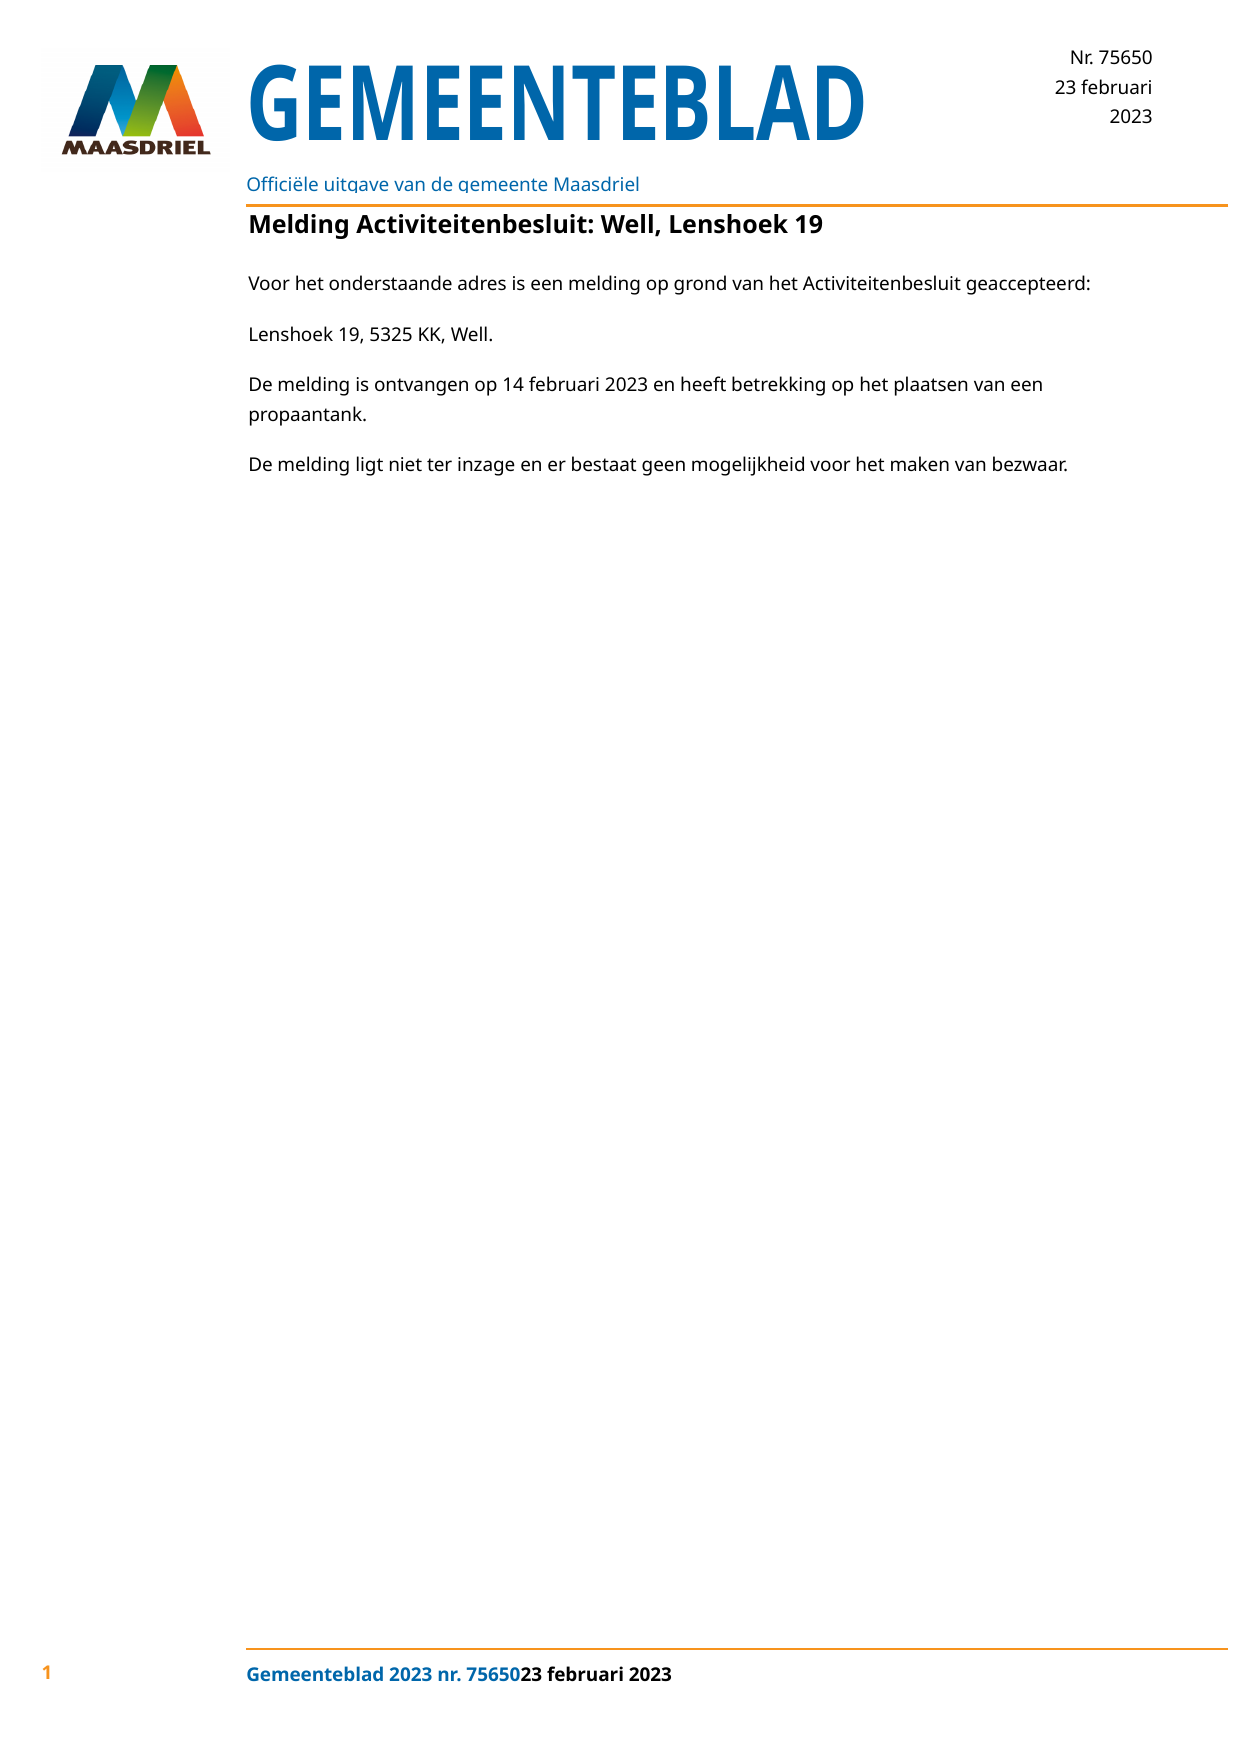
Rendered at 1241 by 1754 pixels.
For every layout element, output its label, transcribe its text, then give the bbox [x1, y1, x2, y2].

text De melding is ontvangen op 14 februari 2023 en heeft betrekking op het plaatsen van een propaantank. [248, 371, 1152, 426]
text Melding Activiteitenbesluit: Well, Lenshoek 19 [248, 207, 1152, 241]
text Voor het onderstaande adres is een melding op grond van het Activiteitenbesluit geaccepteerd: [248, 270, 1152, 296]
picture [41, 47, 231, 172]
text De melding ligt niet ter inzage en er bestaat geen mogelijkheid voor het maken van bezwaar. [248, 451, 1152, 477]
text Lenshoek 19, 5325 KK, Well. [248, 321, 1152, 346]
